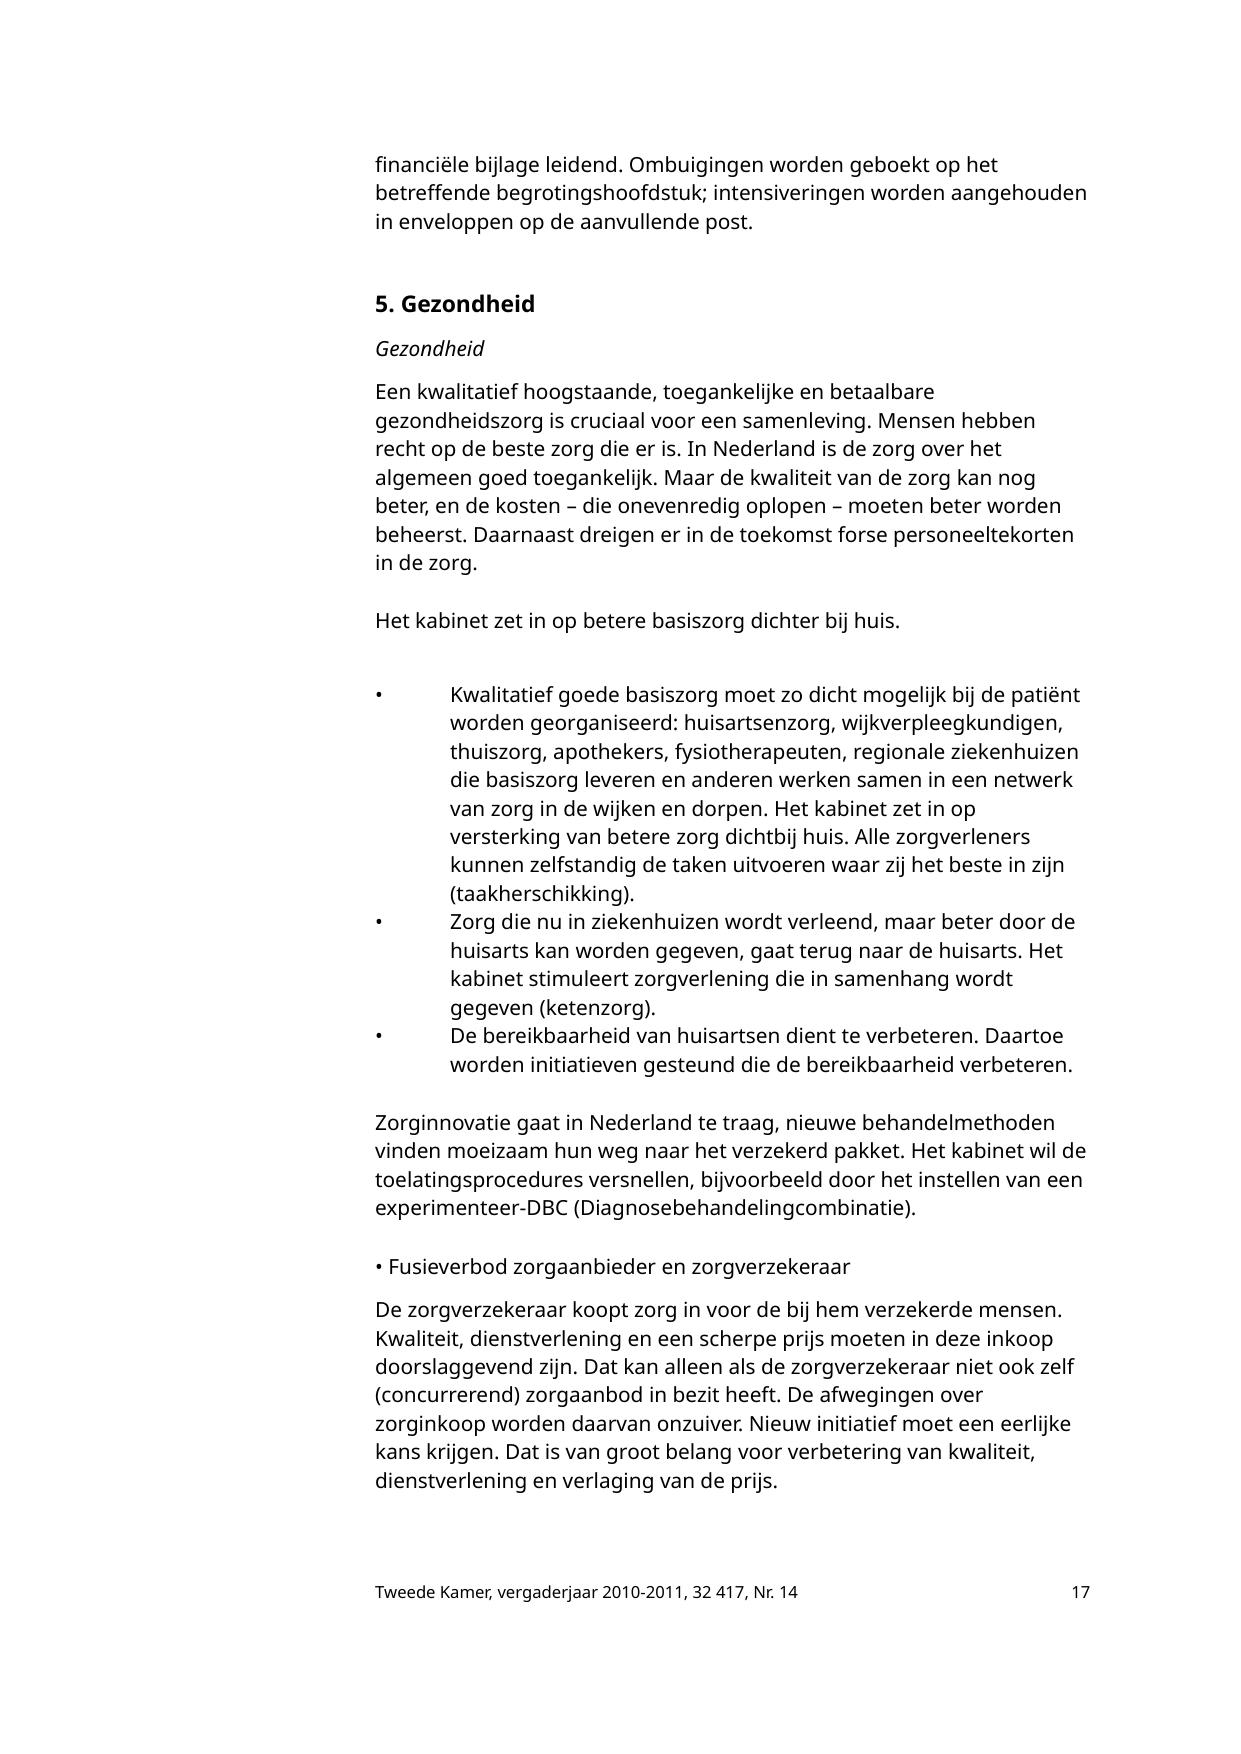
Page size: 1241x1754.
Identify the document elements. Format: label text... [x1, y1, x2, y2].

subtitle 5. Gezondheid [375, 288, 1090, 319]
list Kwalitatief goede basiszorg moet zo dicht mogelijk bij de patiënt worden georganiseerd: huisartsenzorg, wijkverpleegkundigen, thuiszorg, apothekers, fysiotherapeuten, regionale ziekenhuizen die basiszorg leveren en anderen werken samen in een netwerk van zorg in de wijken en dorpen. Het kabinet zet in op versterking van betere zorg dichtbij huis. Alle zorgverleners kunnen zelfstandig de taken uitvoeren waar zij het beste in zijn (taakherschikking). [375, 680, 1090, 907]
text Het kabinet zet in op betere basiszorg dichter bij huis. [375, 607, 1090, 635]
text • Fusieverbod zorgaanbieder en zorgverzekeraar [375, 1252, 1090, 1280]
list De bereikbaarheid van huisartsen dient te verbeteren. Daartoe worden initiatieven gesteund die de bereikbaarheid verbeteren. [375, 1021, 1090, 1078]
text Zorginnovatie gaat in Nederland te traag, nieuwe behandelmethoden vinden moeizaam hun weg naar het verzekerd pakket. Het kabinet wil de toelatingsprocedures versnellen, bijvoorbeeld door het instellen van een experimenteer-DBC (Diagnosebehandelingcombinatie). [375, 1108, 1090, 1222]
list Zorg die nu in ziekenhuizen wordt verleend, maar beter door de huisarts kan worden gegeven, gaat terug naar de huisarts. Het kabinet stimuleert zorgverlening die in samenhang wordt gegeven (ketenzorg). [375, 907, 1090, 1021]
text De zorgverzekeraar koopt zorg in voor de bij hem verzekerde mensen. Kwaliteit, dienstverlening en een scherpe prijs moeten in deze inkoop doorslaggevend zijn. Dat kan alleen als de zorgverzekeraar niet ook zelf (concurrerend) zorgaanbod in bezit heeft. De afwegingen over zorginkoop worden daarvan onzuiver. Nieuw initiatief moet een eerlijke kans krijgen. Dat is van groot belang voor verbetering van kwaliteit, dienstverlening en verlaging van de prijs. [375, 1295, 1090, 1494]
text Een kwalitatief hoogstaande, toegankelijke en betaalbare gezondheidszorg is cruciaal voor een samenleving. Mensen hebben recht op de beste zorg die er is. In Nederland is de zorg over het algemeen goed toegankelijk. Maar de kwaliteit van de zorg kan nog beter, en de kosten – die onevenredig oplopen – moeten beter worden beheerst. Daarnaast dreigen er in de toekomst forse personeeltekorten in de zorg. [375, 377, 1090, 577]
text financiële bijlage leidend. Ombuigingen worden geboekt op het betreffende begrotingshoofdstuk; intensiveringen worden aangehouden in enveloppen op de aanvullende post. [375, 150, 1090, 235]
text Gezondheid [375, 334, 1090, 362]
